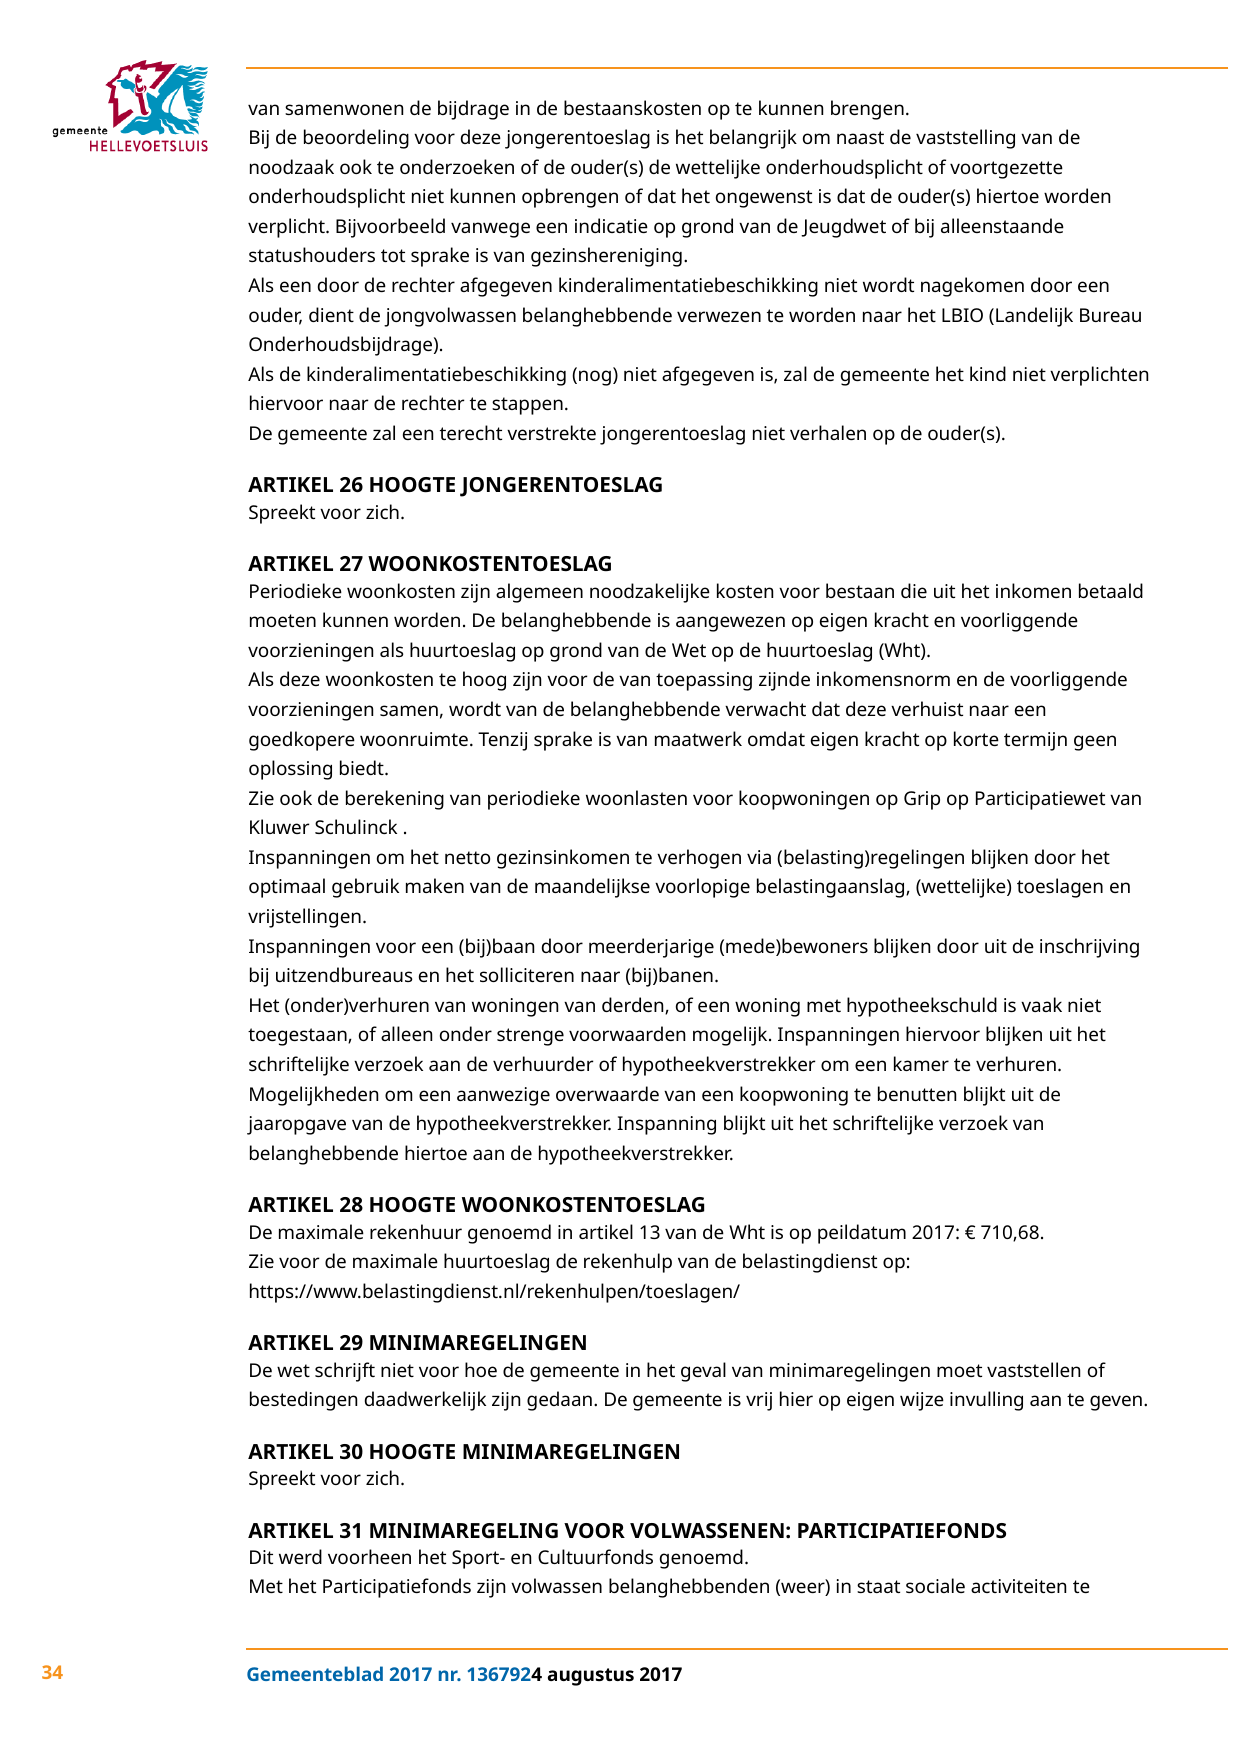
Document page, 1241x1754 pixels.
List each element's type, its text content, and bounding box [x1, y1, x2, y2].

picture [41, 47, 231, 172]
text Bij de beoordeling voor deze jongerentoeslag is het belangrijk om naast de vaststelling van de noodzaak ook te onderzoeken of de ouder(s) de wettelijke onderhoudsplicht of voortgezette onderhoudsplicht niet kunnen opbrengen of dat het ongewenst is dat de ouder(s) hiertoe worden verplicht. Bijvoorbeeld vanwege een indicatie op grond van de Jeugdwet of bij alleenstaande statushouders tot sprake is van gezinshereniging. [248, 124, 1152, 268]
text https://www.belastingdienst.nl/rekenhulpen/toeslagen/ [248, 1278, 1152, 1304]
text Met het Participatiefonds zijn volwassen belanghebbenden (weer) in staat sociale activiteiten te [248, 1574, 1152, 1599]
text Inspanningen voor een (bij)baan door meerderjarige (mede)bewoners blijken door uit de inschrijving bij uitzendbureaus en het solliciteren naar (bij)banen. [248, 933, 1152, 988]
text Als de kinderalimentatiebeschikking (nog) niet afgegeven is, zal de gemeente het kind niet verplichten hiervoor naar de rechter te stappen. [248, 361, 1152, 416]
text ARTIKEL 28 HOOGTE WOONKOSTENTOESLAG [248, 1190, 1152, 1219]
text Zie ook de berekening van periodieke woonlasten voor koopwoningen op Grip op Participatiewet van Kluwer Schulinck . [248, 785, 1152, 840]
text Spreekt voor zich. [248, 1465, 1152, 1491]
text ARTIKEL 30 HOOGTE MINIMAREGELINGEN [248, 1437, 1152, 1465]
text van samenwonen de bijdrage in de bestaanskosten op te kunnen brengen. [248, 95, 1152, 121]
text ARTIKEL 26 HOOGTE JONGERENTOESLAG [248, 471, 1152, 499]
text De gemeente zal een terecht verstrekte jongerentoeslag niet verhalen op de ouder(s). [248, 420, 1152, 446]
text Als deze woonkosten te hoog zijn voor de van toepassing zijnde inkomensnorm en de voorliggende voorzieningen samen, wordt van de belanghebbende verwacht dat deze verhuist naar een goedkopere woonruimte. Tenzij sprake is van maatwerk omdat eigen kracht op korte termijn geen oplossing biedt. [248, 667, 1152, 781]
text Dit werd voorheen het Sport- en Cultuurfonds genoemd. [248, 1544, 1152, 1570]
text Mogelijkheden om een aanwezige overwaarde van een koopwoning te benutten blijkt uit de jaaropgave van de hypotheekverstrekker. Inspanning blijkt uit het schriftelijke verzoek van belanghebbende hiertoe aan de hypotheekverstrekker. [248, 1081, 1152, 1166]
text De wet schrijft niet voor hoe de gemeente in het geval van minimaregelingen moet vaststellen of bestedingen daadwerkelijk zijn gedaan. De gemeente is vrij hier op eigen wijze invulling aan te geven. [248, 1357, 1152, 1412]
text Het (onder)verhuren van woningen van derden, of een woning met hypotheekschuld is vaak niet toegestaan, of alleen onder strenge voorwaarden mogelijk. Inspanningen hiervoor blijken uit het schriftelijke verzoek aan de verhuurder of hypotheekverstrekker om een kamer te verhuren. [248, 992, 1152, 1077]
text Periodieke woonkosten zijn algemeen noodzakelijke kosten voor bestaan die uit het inkomen betaald moeten kunnen worden. De belanghebbende is aangewezen op eigen kracht en voorliggende voorzieningen als huurtoeslag op grond van de Wet op de huurtoeslag (Wht). [248, 578, 1152, 663]
text ARTIKEL 31 MINIMAREGELING VOOR VOLWASSENEN: PARTICIPATIEFONDS [248, 1516, 1152, 1544]
text Spreekt voor zich. [248, 499, 1152, 525]
text ARTIKEL 27 WOONKOSTENTOESLAG [248, 549, 1152, 578]
text Inspanningen om het netto gezinsinkomen te verhogen via (belasting)regelingen blijken door het optimaal gebruik maken van de maandelijkse voorlopige belastingaanslag, (wettelijke) toeslagen en vrijstellingen. [248, 844, 1152, 929]
text Als een door de rechter afgegeven kinderalimentatiebeschikking niet wordt nagekomen door een ouder, dient de jongvolwassen belanghebbende verwezen te worden naar het LBIO (Landelijk Bureau Onderhoudsbijdrage). [248, 272, 1152, 357]
text ARTIKEL 29 MINIMAREGELINGEN [248, 1328, 1152, 1357]
text Zie voor de maximale huurtoeslag de rekenhulp van de belastingdienst op: [248, 1248, 1152, 1274]
text De maximale rekenhuur genoemd in artikel 13 van de Wht is op peildatum 2017: € 710,68. [248, 1219, 1152, 1244]
